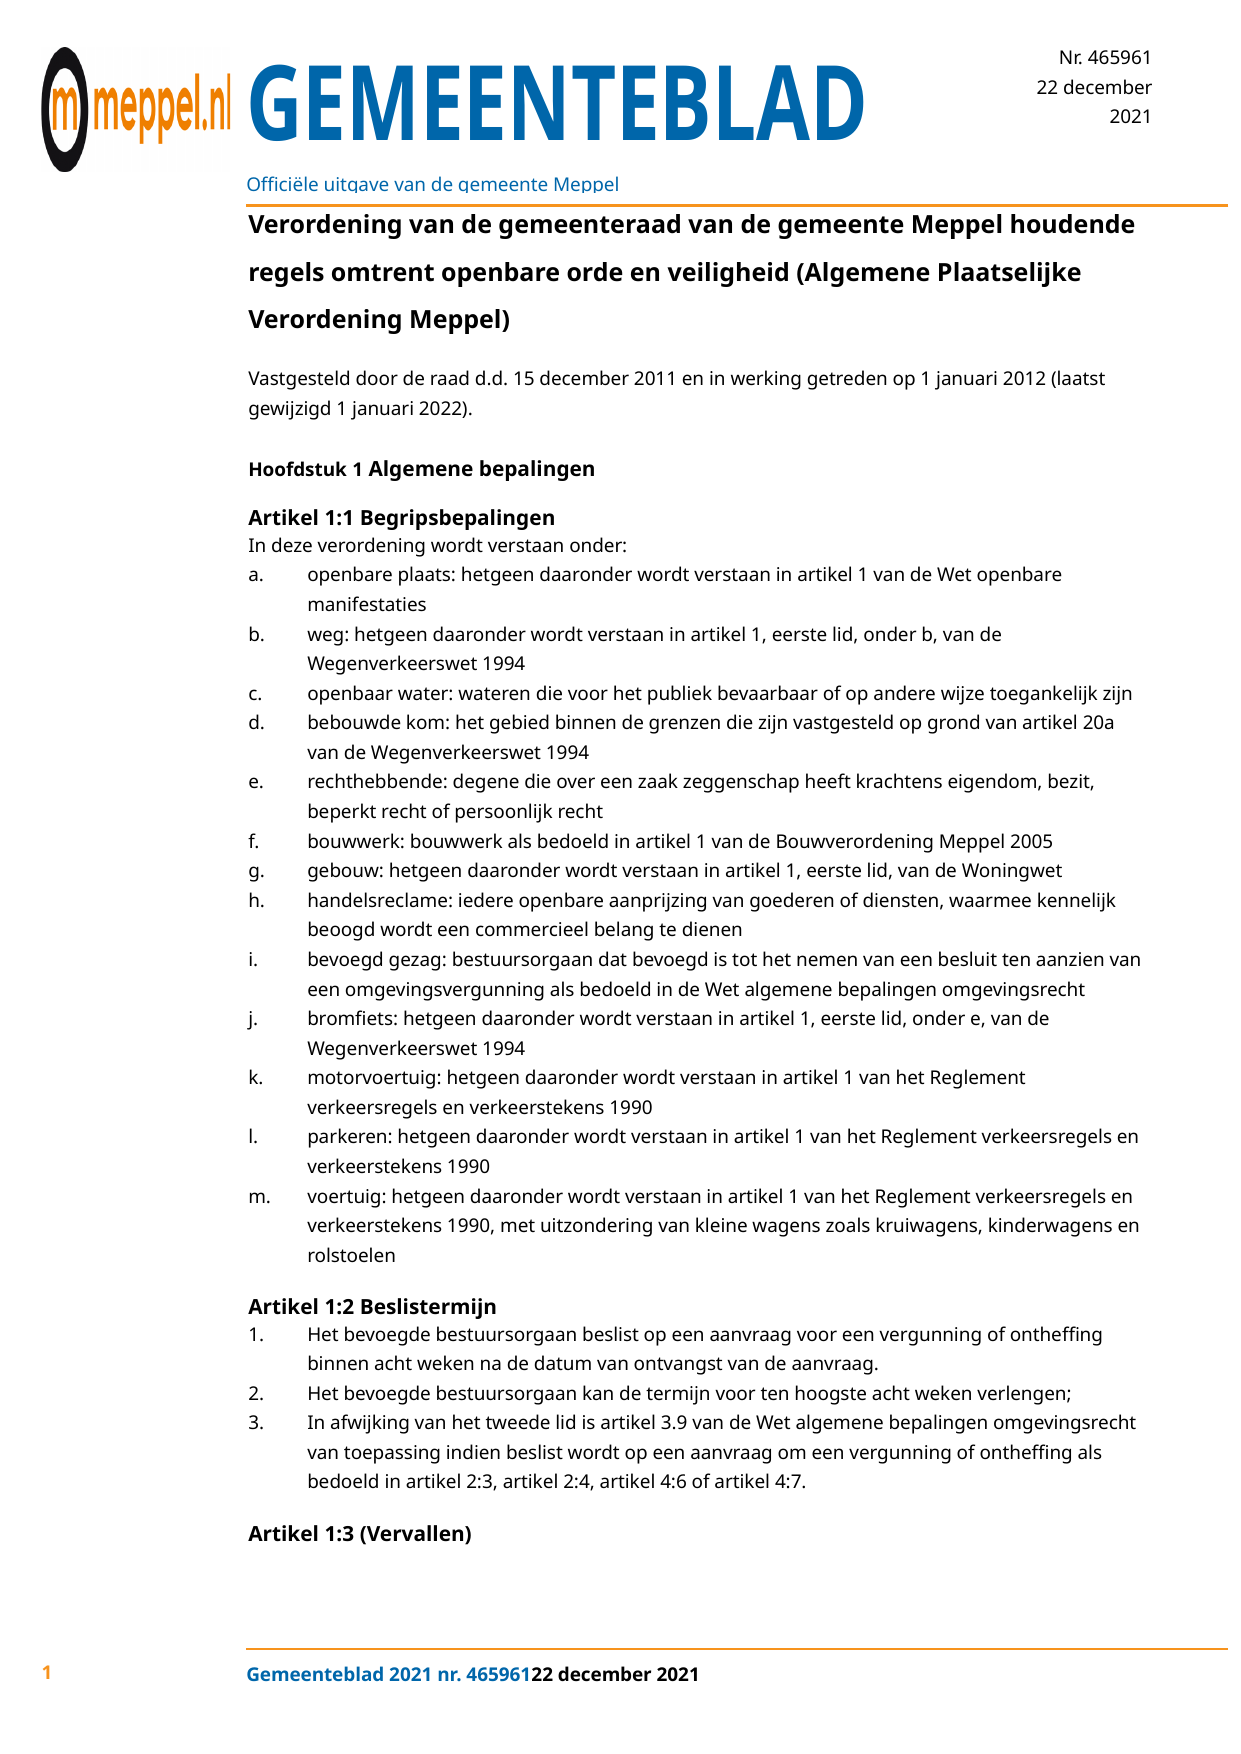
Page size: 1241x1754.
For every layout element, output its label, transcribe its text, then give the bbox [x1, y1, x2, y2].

text Hoofdstuk 1 Algemene bepalingen [248, 454, 1152, 483]
text In deze verordening wordt verstaan onder: [248, 532, 1152, 558]
text Vastgesteld door de raad d.d. 15 december 2011 en in werking getreden op 1 januari 2012 (laatst gewijzigd 1 januari 2022). [248, 366, 1152, 421]
list openbare plaats: hetgeen daaronder wordt verstaan in artikel 1 van de Wet openbare manifestaties [248, 562, 1152, 617]
text Artikel 1:2 Beslistermijn [248, 1292, 1152, 1321]
text Artikel 1:3 (Vervallen) [248, 1519, 1152, 1548]
text Artikel 1:1 Begripsbepalingen [248, 503, 1152, 532]
text Verordening van de gemeenteraad van de gemeente Meppel houdende regels omtrent openbare orde en veiligheid (Algemene Plaatselijke Verordening Meppel) [248, 207, 1152, 336]
picture [41, 47, 231, 172]
list weg: hetgeen daaronder wordt verstaan in artikel 1, eerste lid, onder b, van de Wegenverkeerswet 1994 [248, 621, 1152, 676]
list handelsreclame: iedere openbare aanprijzing van goederen of diensten, waarmee kennelijk beoogd wordt een commercieel belang te dienen [248, 887, 1152, 942]
list Het bevoegde bestuursorgaan beslist op een aanvraag voor een vergunning of ontheffing binnen acht weken na de datum van ontvangst van de aanvraag. [248, 1321, 1152, 1376]
list bebouwde kom: het gebied binnen de grenzen die zijn vastgesteld op grond van artikel 20a van de Wegenverkeerswet 1994 [248, 709, 1152, 765]
list motorvoertuig: hetgeen daaronder wordt verstaan in artikel 1 van het Reglement verkeersregels en verkeerstekens 1990 [248, 1064, 1152, 1120]
list rechthebbende: degene die over een zaak zeggenschap heeft krachtens eigendom, bezit, beperkt recht of persoonlijk recht [248, 769, 1152, 824]
list openbaar water: wateren die voor het publiek bevaarbaar of op andere wijze toegankelijk zijn [248, 680, 1152, 706]
list bevoegd gezag: bestuursorgaan dat bevoegd is tot het nemen van een besluit ten aanzien van een omgevingsvergunning als bedoeld in de Wet algemene bepalingen omgevingsrecht [248, 946, 1152, 1001]
list bouwwerk: bouwwerk als bedoeld in artikel 1 van de Bouwverordening Meppel 2005 [248, 828, 1152, 853]
list parkeren: hetgeen daaronder wordt verstaan in artikel 1 van het Reglement verkeersregels en verkeerstekens 1990 [248, 1124, 1152, 1179]
list bromfiets: hetgeen daaronder wordt verstaan in artikel 1, eerste lid, onder e, van de Wegenverkeerswet 1994 [248, 1005, 1152, 1061]
list voertuig: hetgeen daaronder wordt verstaan in artikel 1 van het Reglement verkeersregels en verkeerstekens 1990, met uitzondering van kleine wagens zoals kruiwagens, kinderwagens en rolstoelen [248, 1183, 1152, 1268]
list Het bevoegde bestuursorgaan kan de termijn voor ten hoogste acht weken verlengen; [248, 1380, 1152, 1406]
list gebouw: hetgeen daaronder wordt verstaan in artikel 1, eerste lid, van de Woningwet [248, 857, 1152, 883]
list In afwijking van het tweede lid is artikel 3.9 van de Wet algemene bepalingen omgevingsrecht van toepassing indien beslist wordt op een aanvraag om een vergunning of ontheffing als bedoeld in artikel 2:3, artikel 2:4, artikel 4:6 of artikel 4:7. [248, 1409, 1152, 1494]
